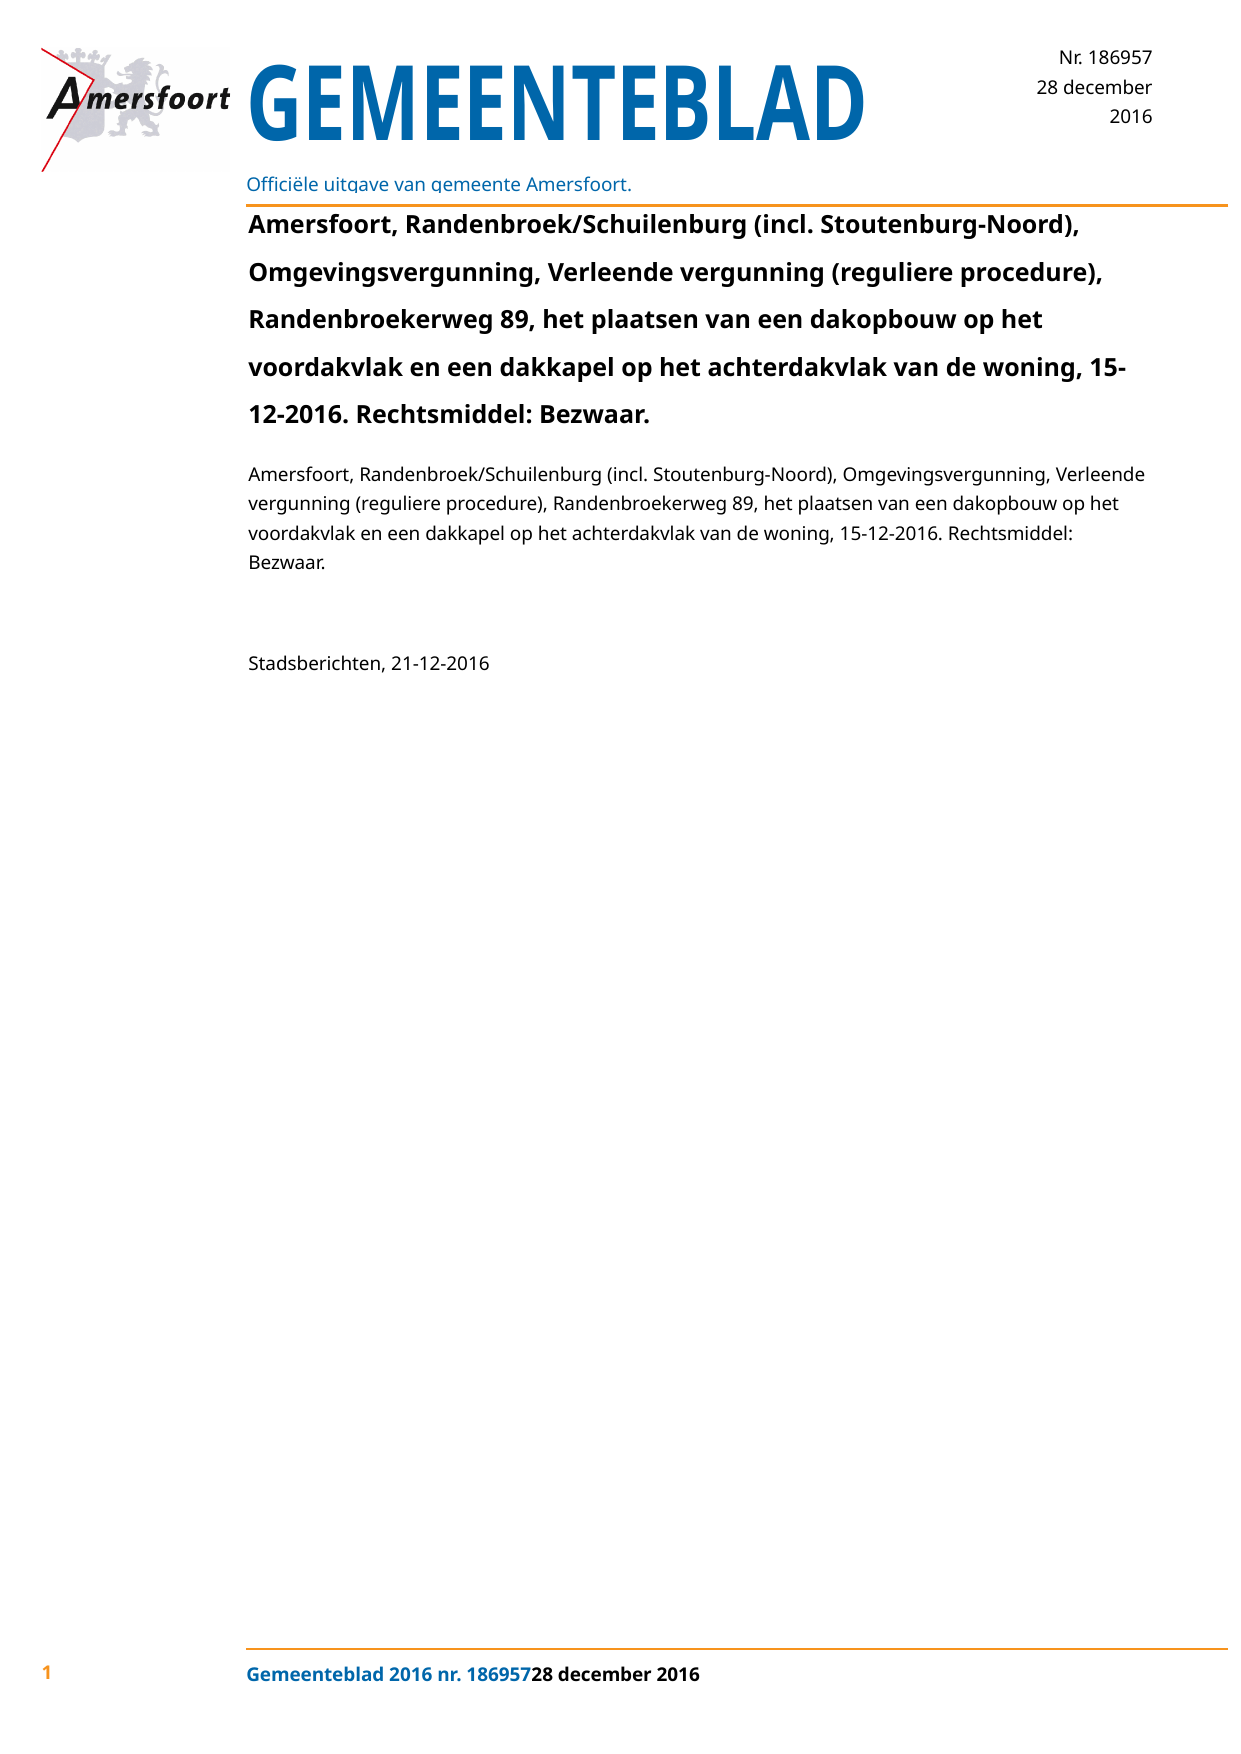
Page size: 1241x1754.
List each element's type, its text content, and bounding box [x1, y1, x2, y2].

picture [41, 47, 231, 172]
text Amersfoort, Randenbroek/Schuilenburg (incl. Stoutenburg-Noord), Omgevingsvergunning, Verleende vergunning (reguliere procedure), Randenbroekerweg 89, het plaatsen van een dakopbouw op het voordakvlak en een dakkapel op het achterdakvlak van de woning, 15-12-2016. Rechtsmiddel: Bezwaar. [248, 461, 1152, 575]
text Amersfoort, Randenbroek/Schuilenburg (incl. Stoutenburg-Noord), Omgevingsvergunning, Verleende vergunning (reguliere procedure), Randenbroekerweg 89, het plaatsen van een dakopbouw op het voordakvlak en een dakkapel op het achterdakvlak van de woning, 15-12-2016. Rechtsmiddel: Bezwaar. [248, 207, 1152, 431]
text Stadsberichten, 21-12-2016 [248, 650, 1152, 676]
